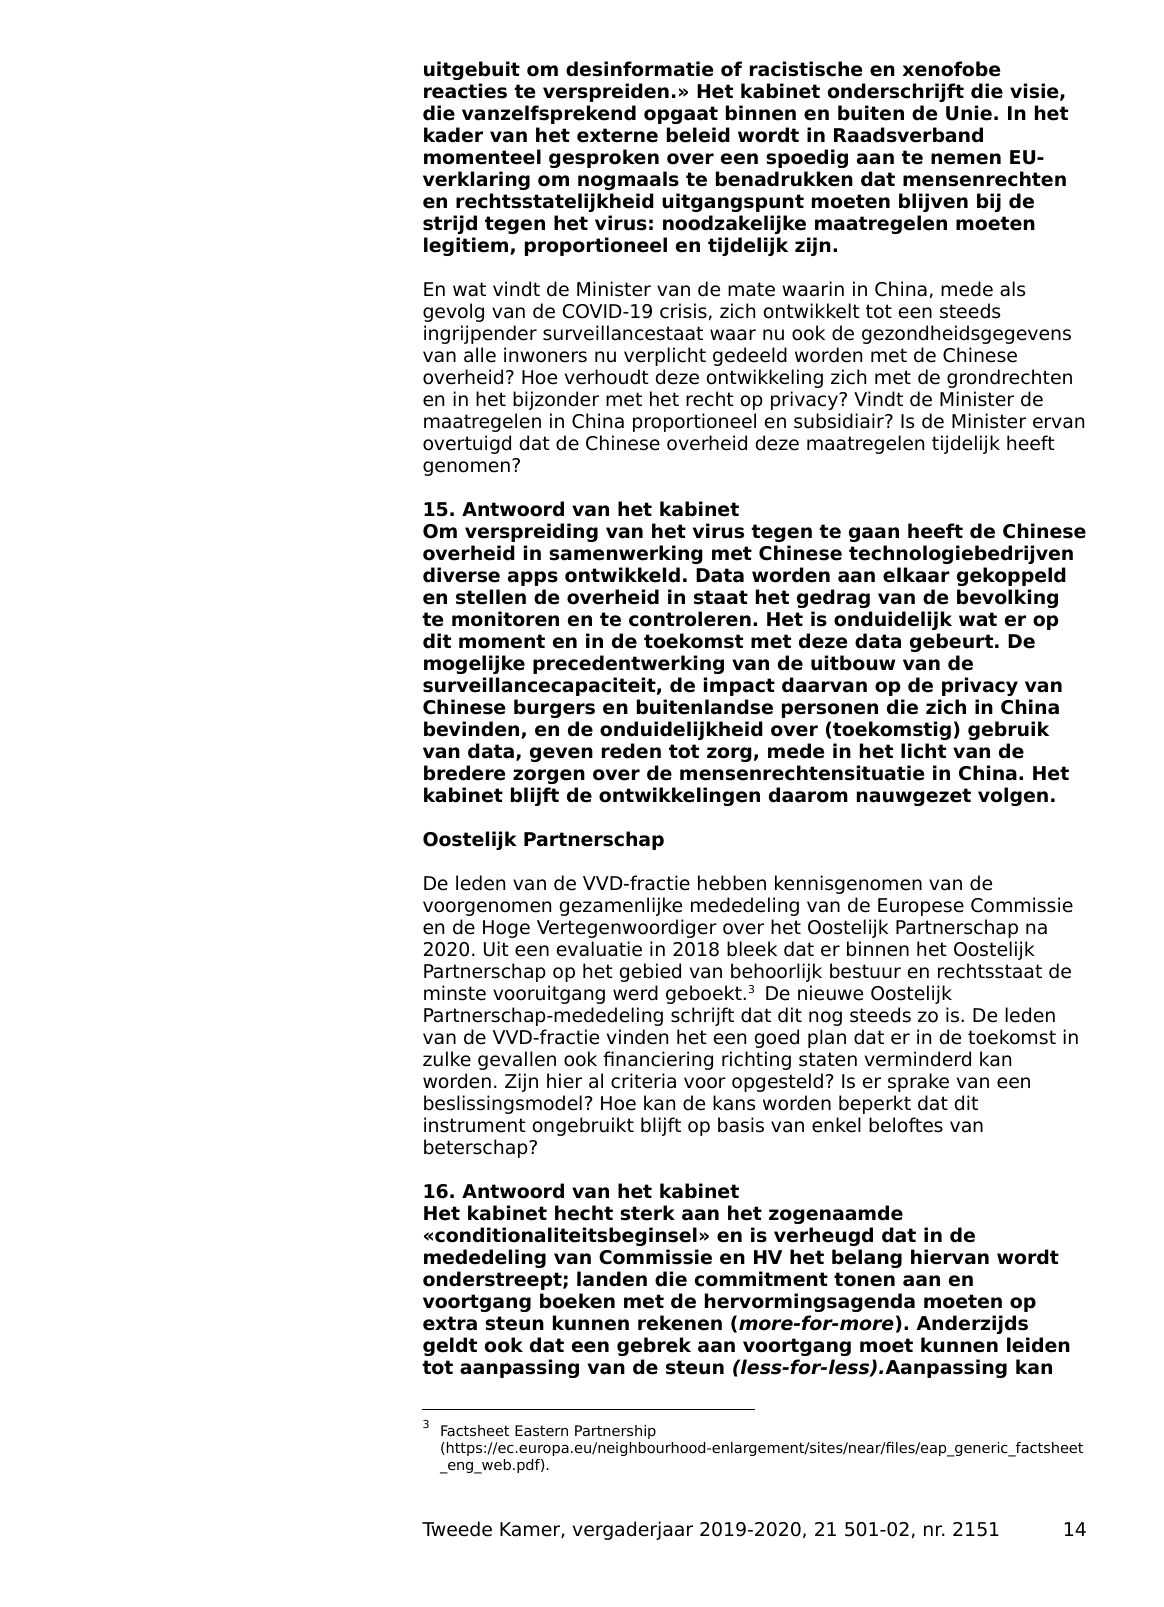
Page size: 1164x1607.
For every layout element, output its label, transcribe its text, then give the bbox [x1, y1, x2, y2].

text De leden van de VVD-fractie hebben kennisgenomen van de voorgenomen gezamenlijke mededeling van de Europese Commissie en de Hoge Vertegenwoordiger over het Oostelijk Partnerschap na 2020. Uit een evaluatie in 2018 bleek dat er binnen het Oostelijk Partnerschap op het gebied van behoorlijk bestuur en rechtsstaat de minste vooruitgang werd geboekt. De nieuwe Oostelijk Partnerschap-mededeling schrijft dat dit nog steeds zo is. De leden van de VVD-fractie vinden het een goed plan dat er in de toekomst in zulke gevallen ook financiering richting staten verminderd kan worden. Zijn hier al criteria voor opgesteld? Is er sprake van een beslissingsmodel? Hoe kan de kans worden beperkt dat dit instrument ongebruikt blijft op basis van enkel beloftes van beterschap? [422, 873, 1087, 1159]
text Factsheet Eastern Partnership (https://ec.europa.eu/neighbourhood-enlargement/sites/near/files/eap_generic_factsheet_eng_web.pdf). [422, 1418, 1087, 1474]
text En wat vindt de Minister van de mate waarin in China, mede als gevolg van de COVID-19 crisis, zich ontwikkelt tot een steeds ingrijpender surveillancestaat waar nu ook de gezondheidsgegevens van alle inwoners nu verplicht gedeeld worden met de Chinese overheid? Hoe verhoudt deze ontwikkeling zich met de grondrechten en in het bijzonder met het recht op privacy? Vindt de Minister de maatregelen in China proportioneel en subsidiair? Is de Minister ervan overtuigd dat de Chinese overheid deze maatregelen tijdelijk heeft genomen? [422, 279, 1087, 477]
text 16. Antwoord van het kabinet [422, 1181, 1087, 1203]
text Om verspreiding van het virus tegen te gaan heeft de Chinese overheid in samenwerking met Chinese technologiebedrijven diverse apps ontwikkeld. Data worden aan elkaar gekoppeld en stellen de overheid in staat het gedrag van de bevolking te monitoren en te controleren. Het is onduidelijk wat er op dit moment en in de toekomst met deze data gebeurt. De mogelijke precedentwerking van de uitbouw van de surveillancecapaciteit, de impact daarvan op de privacy van Chinese burgers en buitenlandse personen die zich in China bevinden, en de onduidelijkheid over (toekomstig) gebruik van data, geven reden tot zorg, mede in het licht van de bredere zorgen over de mensenrechtensituatie in China. Het kabinet blijft de ontwikkelingen daarom nauwgezet volgen. [422, 521, 1087, 807]
text 15. Antwoord van het kabinet [422, 499, 1087, 521]
text Het kabinet hecht sterk aan het zogenaamde «conditionaliteitsbeginsel» en is verheugd dat in de mededeling van Commissie en HV het belang hiervan wordt onderstreept; landen die commitment tonen aan en voortgang boeken met de hervormingsagenda moeten op extra steun kunnen rekenen (more-for-more). Anderzijds geldt ook dat een gebrek aan voortgang moet kunnen leiden tot aanpassing van de steun (less-for-less).Aanpassing kan [422, 1203, 1087, 1379]
text uitgebuit om desinformatie of racistische en xenofobe reacties te verspreiden.» Het kabinet onderschrijft die visie, die vanzelfsprekend opgaat binnen en buiten de Unie. In het kader van het externe beleid wordt in Raadsverband momenteel gesproken over een spoedig aan te nemen EU-verklaring om nogmaals te benadrukken dat mensenrechten en rechtsstatelijkheid uitgangspunt moeten blijven bij de strijd tegen het virus: noodzakelijke maatregelen moeten legitiem, proportioneel en tijdelijk zijn. [422, 59, 1087, 257]
subtitle Oostelijk Partnerschap [422, 829, 1087, 851]
